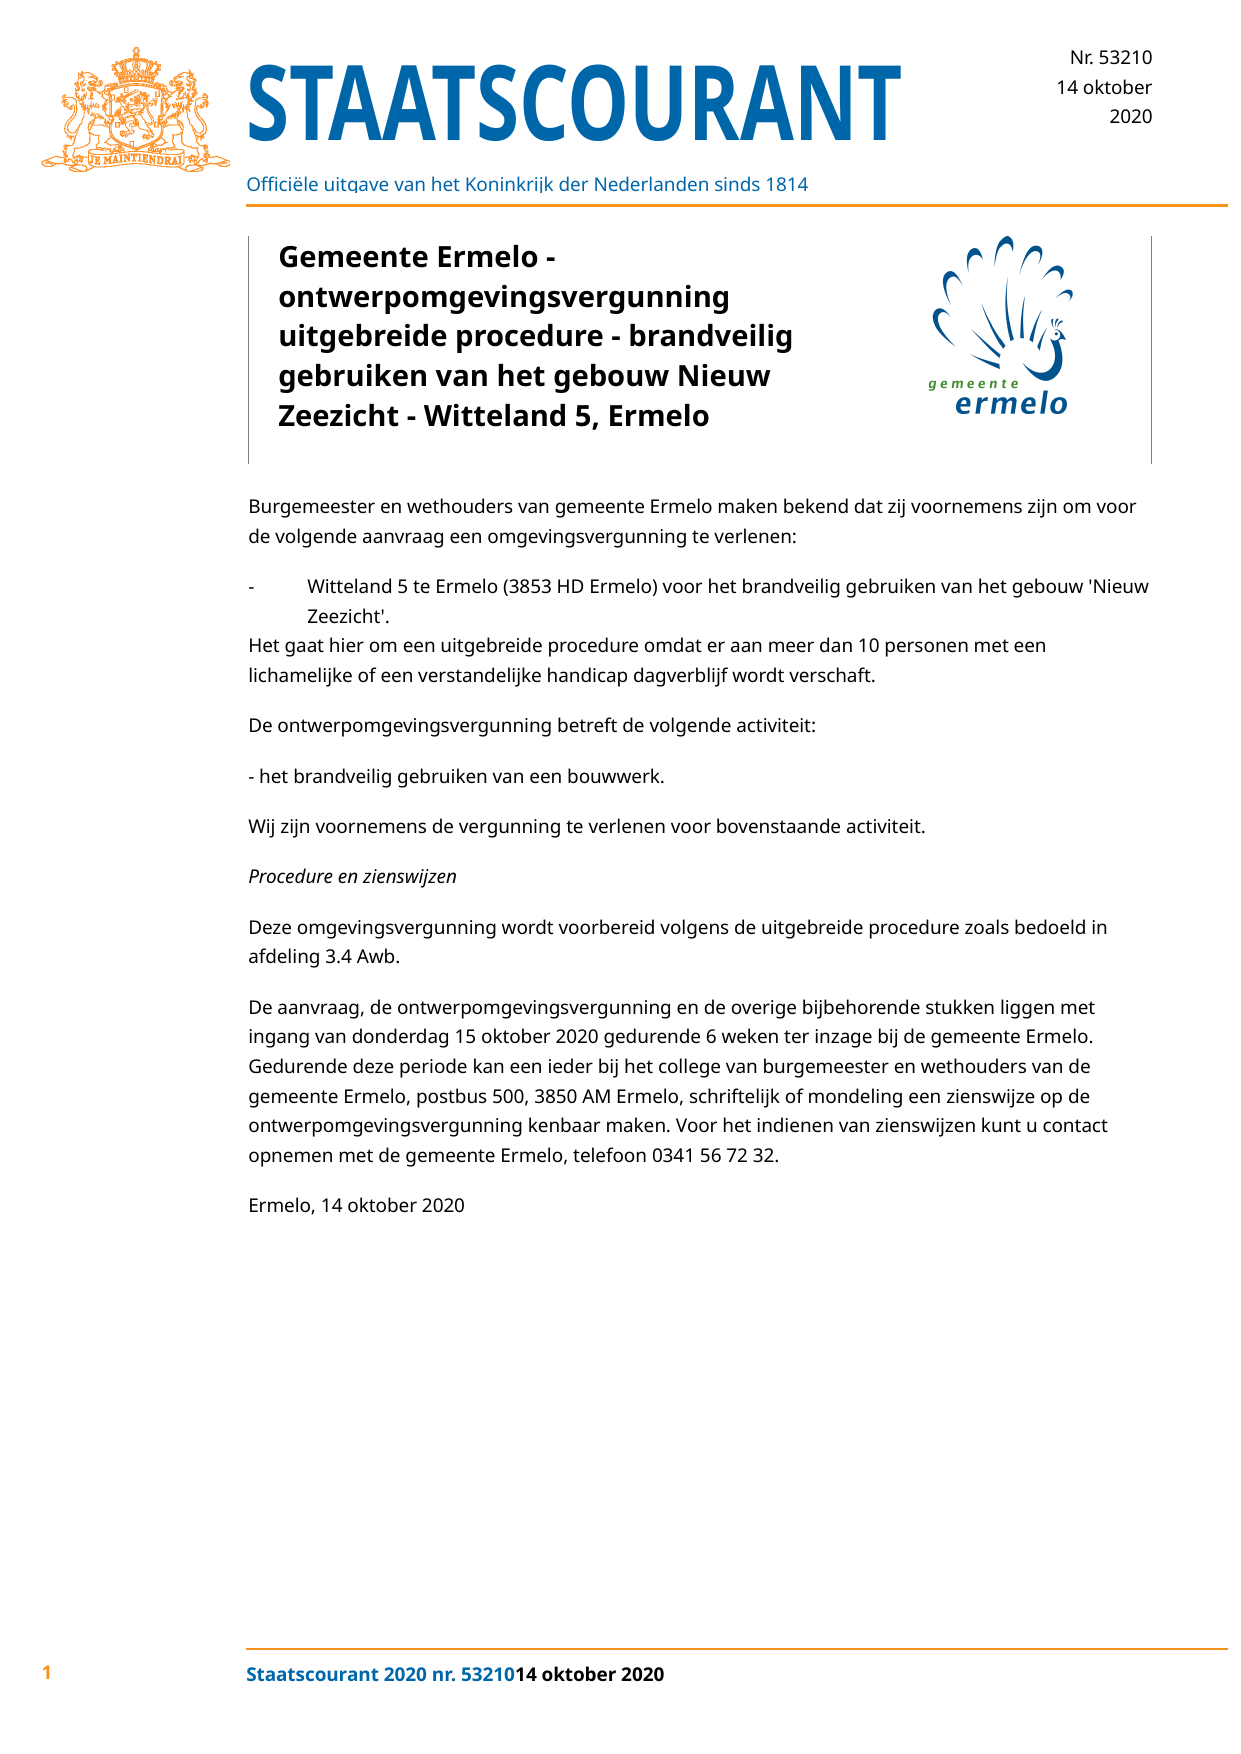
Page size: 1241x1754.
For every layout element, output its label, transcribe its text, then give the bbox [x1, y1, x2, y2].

picture [41, 47, 231, 172]
table_header Gemeente Ermelo - ontwerpomgevingsvergunning uitgebreide procedure - brandveilig gebruiken van het gebouw Nieuw Zeezicht - Witteland 5, Ermelo [249, 236, 850, 464]
table_header [850, 414, 1151, 464]
picture [928, 236, 1073, 414]
text De aanvraag, de ontwerpomgevingsvergunning en de overige bijbehorende stukken liggen met ingang van donderdag 15 oktober 2020 gedurende 6 weken ter inzage bij de gemeente Ermelo. Gedurende deze periode kan een ieder bij het college van burgemeester en wethouders van de gemeente Ermelo, postbus 500, 3850 AM Ermelo, schriftelijk of mondeling een zienswijze op de ontwerpomgevingsvergunning kenbaar maken. Voor het indienen van zienswijzen kunt u contact opnemen met de gemeente Ermelo, telefoon 0341 56 72 32. [248, 994, 1152, 1168]
table_header [850, 236, 928, 413]
text De ontwerpomgevingsvergunning betreft de volgende activiteit: [248, 712, 1152, 738]
text Burgemeester en wethouders van gemeente Ermelo maken bekend dat zij voornemens zijn om voor de volgende aanvraag een omgevingsvergunning te verlenen: [248, 493, 1152, 549]
text - het brandveilig gebruiken van een bouwwerk. [248, 763, 1152, 789]
text Wij zijn voornemens de vergunning te verlenen voor bovenstaande activiteit. [248, 813, 1152, 839]
list Witteland 5 te Ermelo (3853 HD Ermelo) voor het brandveilig gebruiken van het gebouw 'Nieuw Zeezicht'. [248, 573, 1152, 629]
text Ermelo, 14 oktober 2020 [248, 1192, 1152, 1218]
text Het gaat hier om een uitgebreide procedure omdat er aan meer dan 10 personen met een lichamelijke of een verstandelijke handicap dagverblijf wordt verschaft. [248, 632, 1152, 688]
text Deze omgevingsvergunning wordt voorbereid volgens de uitgebreide procedure zoals bedoeld in afdeling 3.4 Awb. [248, 914, 1152, 969]
text Procedure en zienswijzen [248, 864, 1152, 889]
table_header [1073, 236, 1151, 413]
